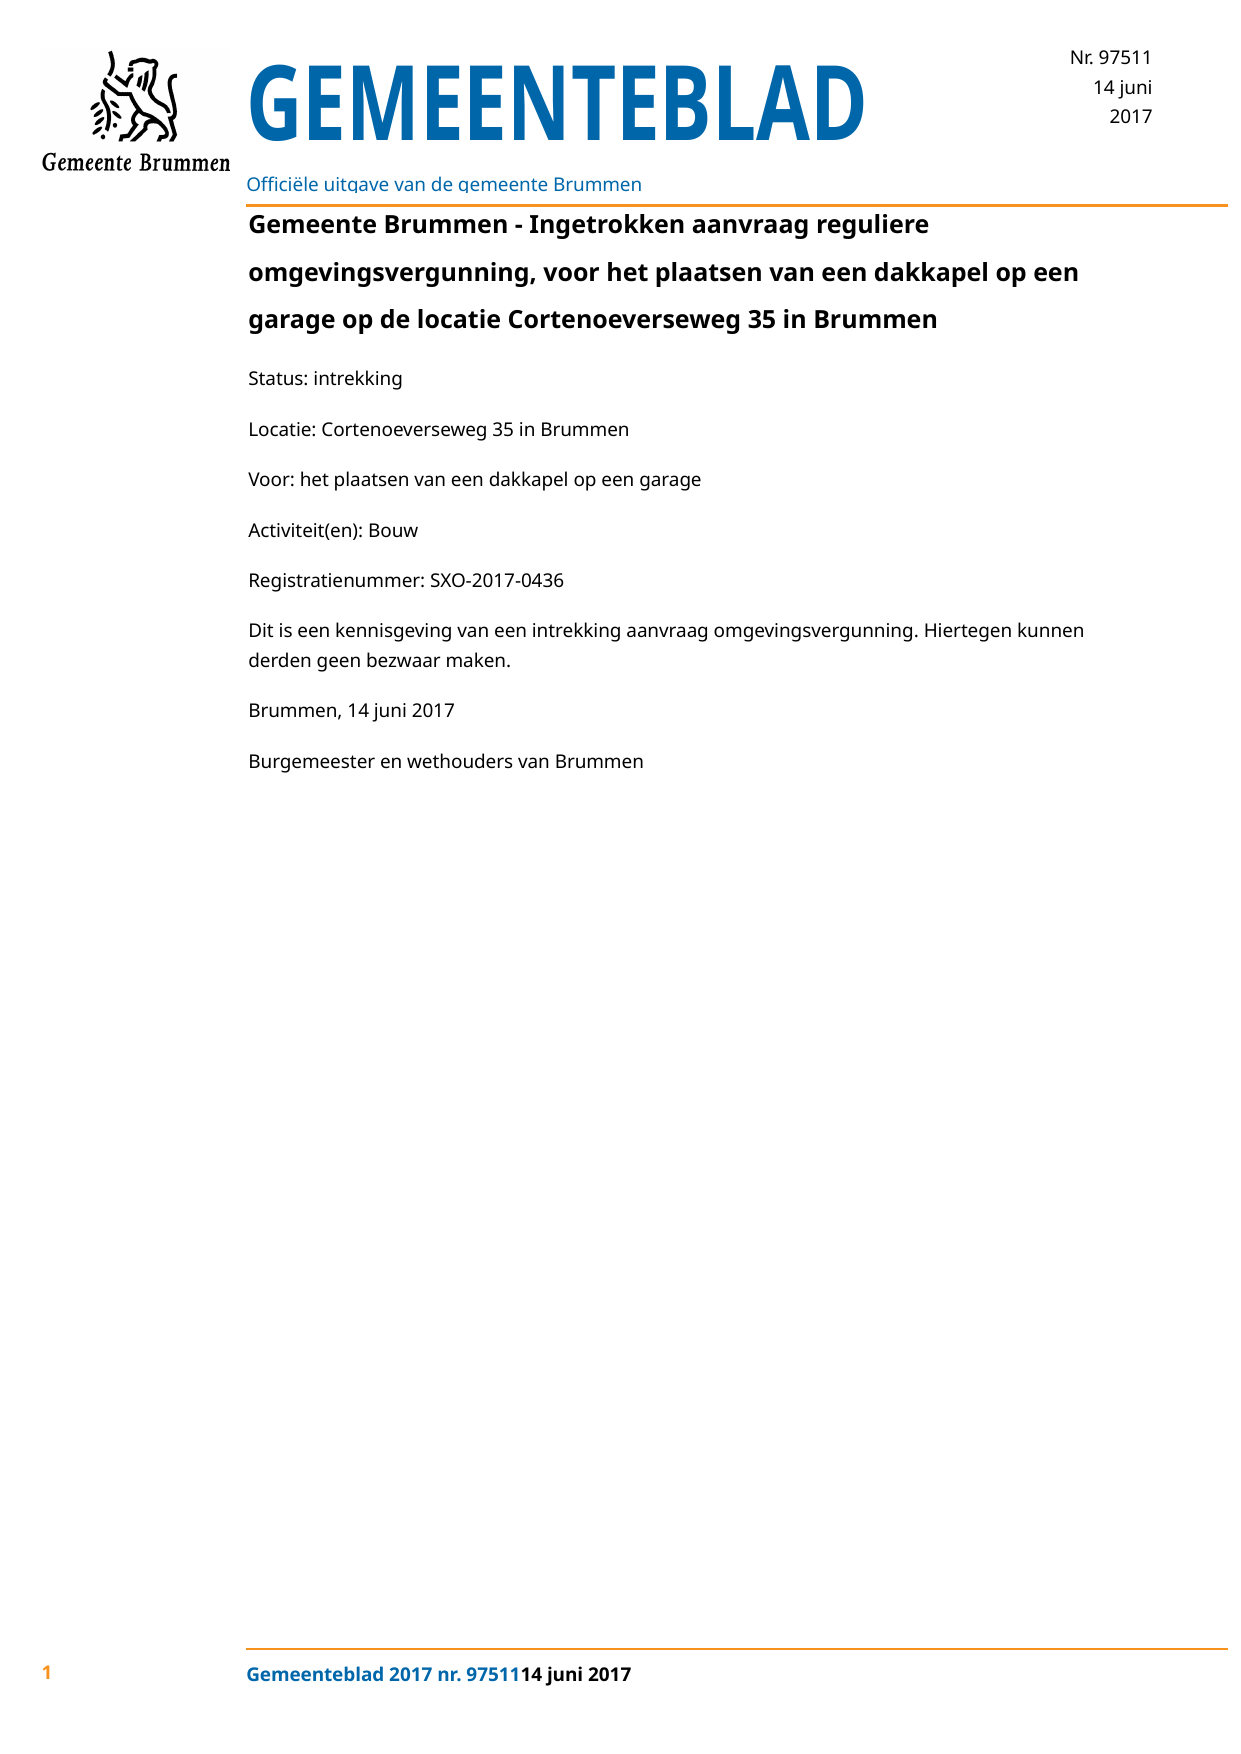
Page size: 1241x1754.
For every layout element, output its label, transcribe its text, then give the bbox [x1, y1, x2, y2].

text Brummen, 14 juni 2017 [248, 698, 1152, 723]
text Gemeente Brummen - Ingetrokken aanvraag reguliere omgevingsvergunning, voor het plaatsen van een dakkapel op een garage op de locatie Cortenoeverseweg 35 in Brummen [248, 207, 1152, 336]
text Burgemeester en wethouders van Brummen [248, 748, 1152, 774]
picture [41, 47, 231, 172]
text Registratienummer: SXO-2017-0436 [248, 567, 1152, 593]
text Voor: het plaatsen van een dakkapel op een garage [248, 466, 1152, 492]
text Locatie: Cortenoeverseweg 35 in Brummen [248, 416, 1152, 442]
text Activiteit(en): Bouw [248, 517, 1152, 542]
text Dit is een kennisgeving van een intrekking aanvraag omgevingsvergunning. Hiertegen kunnen derden geen bezwaar maken. [248, 618, 1152, 673]
text Status: intrekking [248, 366, 1152, 391]
